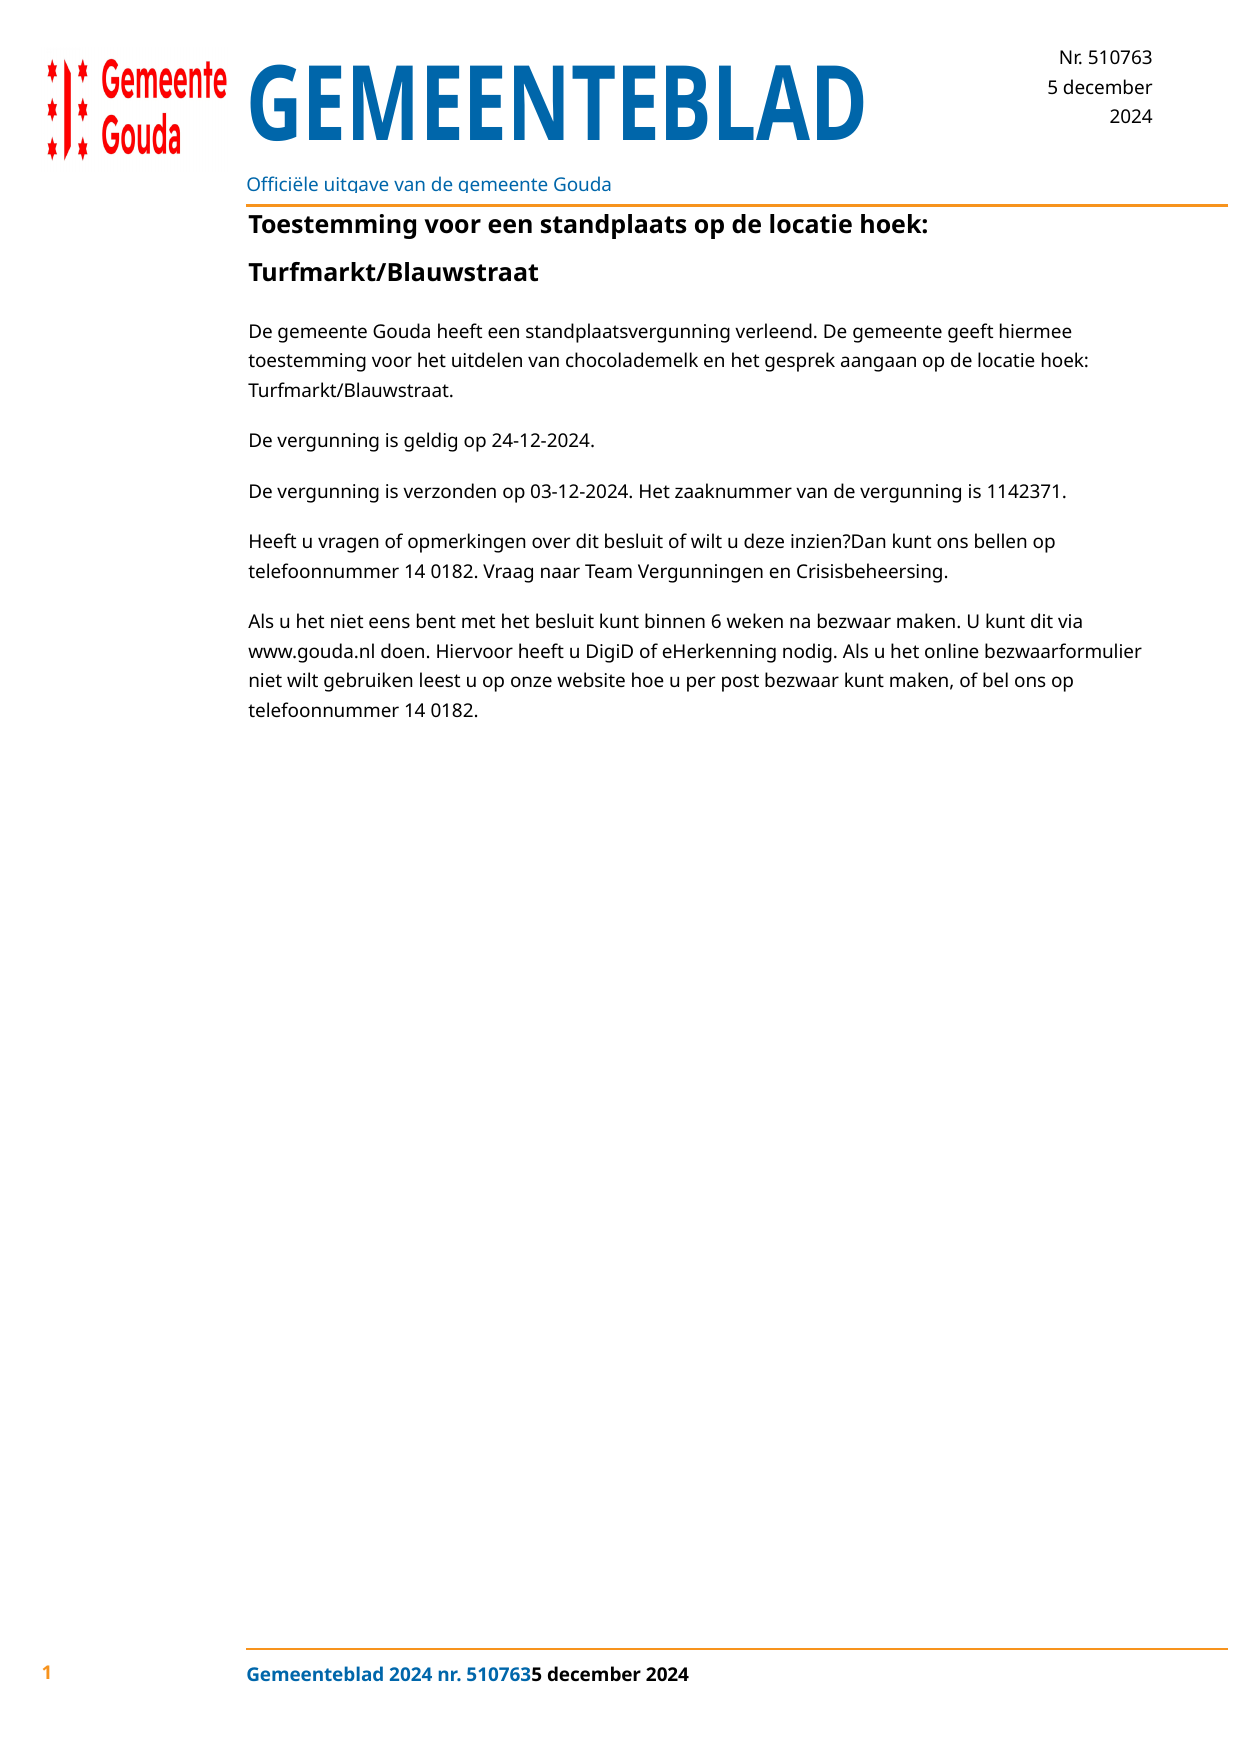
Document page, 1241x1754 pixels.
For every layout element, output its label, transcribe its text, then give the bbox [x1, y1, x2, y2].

text De gemeente Gouda heeft een standplaatsvergunning verleend. De gemeente geeft hiermee toestemming voor het uitdelen van chocolademelk en het gesprek aangaan op de locatie hoek: Turfmarkt/Blauwstraat. [248, 318, 1152, 403]
picture [41, 47, 231, 172]
text Als u het niet eens bent met het besluit kunt binnen 6 weken na bezwaar maken. U kunt dit via www.gouda.nl doen. Hiervoor heeft u DigiD of eHerkenning nodig. Als u het online bezwaarformulier niet wilt gebruiken leest u op onze website hoe u per post bezwaar kunt maken, of bel ons op telefoonnummer 14 0182. [248, 608, 1152, 723]
text De vergunning is verzonden op 03-12-2024. Het zaaknummer van de vergunning is 1142371. [248, 478, 1152, 504]
text De vergunning is geldig op 24-12-2024. [248, 427, 1152, 453]
text Heeft u vragen of opmerkingen over dit besluit of wilt u deze inzien?Dan kunt ons bellen op telefoonnummer 14 0182. Vraag naar Team Vergunningen en Crisisbeheersing. [248, 528, 1152, 584]
text Toestemming voor een standplaats op de locatie hoek: Turfmarkt/Blauwstraat [248, 207, 1152, 288]
